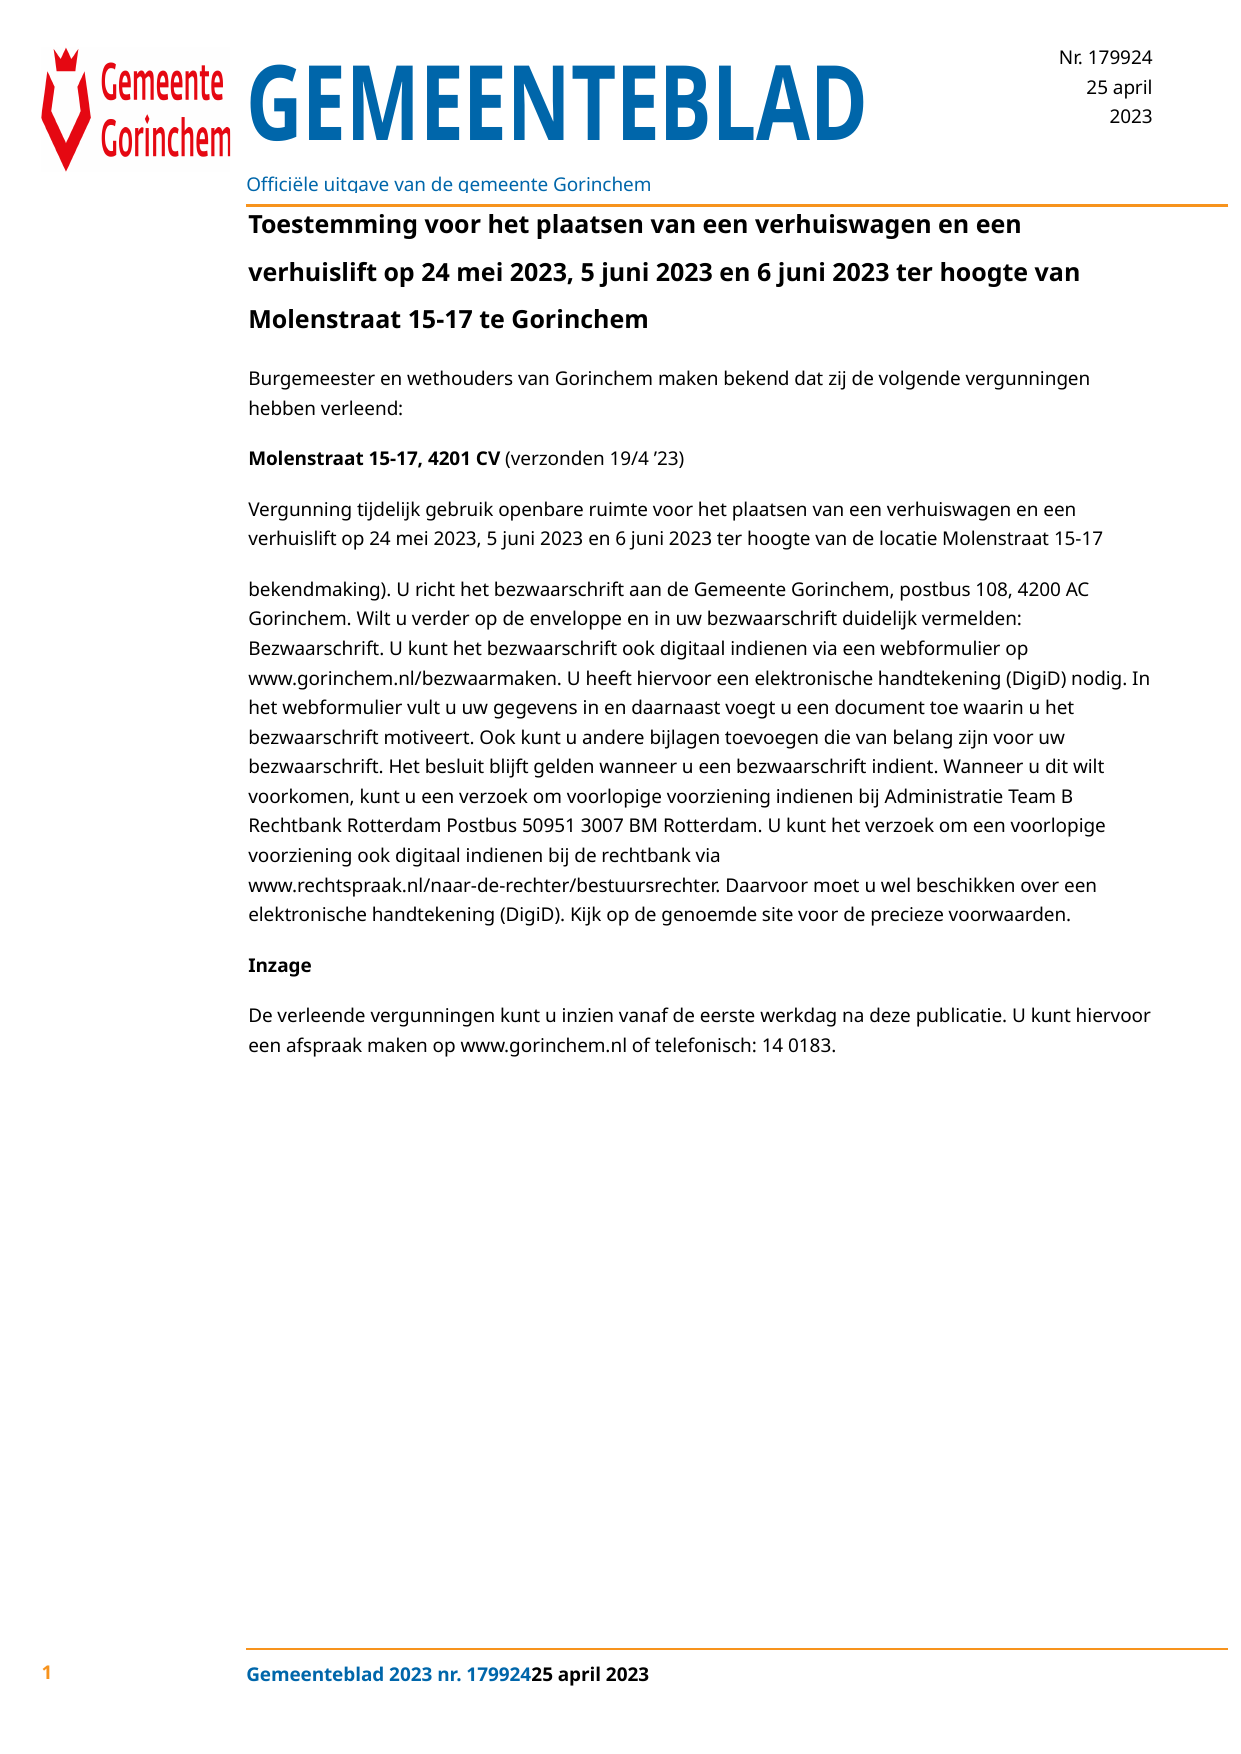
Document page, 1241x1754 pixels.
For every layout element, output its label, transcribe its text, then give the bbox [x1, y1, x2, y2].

text bekendmaking). U richt het bezwaarschrift aan de Gemeente Gorinchem, postbus 108, 4200 AC Gorinchem. Wilt u verder op de enveloppe en in uw bezwaarschrift duidelijk vermelden: Bezwaarschrift. U kunt het bezwaarschrift ook digitaal indienen via een webformulier op www.gorinchem.nl/bezwaarmaken. U heeft hiervoor een elektronische handtekening (DigiD) nodig. In het webformulier vult u uw gegevens in en daarnaast voegt u een document toe waarin u het bezwaarschrift motiveert. Ook kunt u andere bijlagen toevoegen die van belang zijn voor uw bezwaarschrift. Het besluit blijft gelden wanneer u een bezwaarschrift indient. Wanneer u dit wilt voorkomen, kunt u een verzoek om voorlopige voorziening indienen bij Administratie Team B Rechtbank Rotterdam Postbus 50951 3007 BM Rotterdam. U kunt het verzoek om een voorlopige voorziening ook digitaal indienen bij de rechtbank via www.rechtspraak.nl/naar-de-rechter/bestuursrechter. Daarvoor moet u wel beschikken over een elektronische handtekening (DigiD). Kijk op de genoemde site voor de precieze voorwaarden. [248, 576, 1152, 927]
text Vergunning tijdelijk gebruik openbare ruimte voor het plaatsen van een verhuiswagen en een verhuislift op 24 mei 2023, 5 juni 2023 en 6 juni 2023 ter hoogte van de locatie Molenstraat 15-17 [248, 496, 1152, 551]
text Burgemeester en wethouders van Gorinchem maken bekend dat zij de volgende vergunningen hebben verleend: [248, 366, 1152, 421]
picture [41, 47, 231, 172]
text Toestemming voor het plaatsen van een verhuiswagen en een verhuislift op 24 mei 2023, 5 juni 2023 en 6 juni 2023 ter hoogte van Molenstraat 15-17 te Gorinchem [248, 207, 1152, 336]
text Molenstraat 15-17, 4201 CV (verzonden 19/4 ’23) [248, 446, 1152, 471]
text De verleende vergunningen kunt u inzien vanaf de eerste werkdag na deze publicatie. U kunt hiervoor een afspraak maken op www.gorinchem.nl of telefonisch: 14 0183. [248, 1002, 1152, 1057]
text Inzage [248, 952, 1152, 977]
